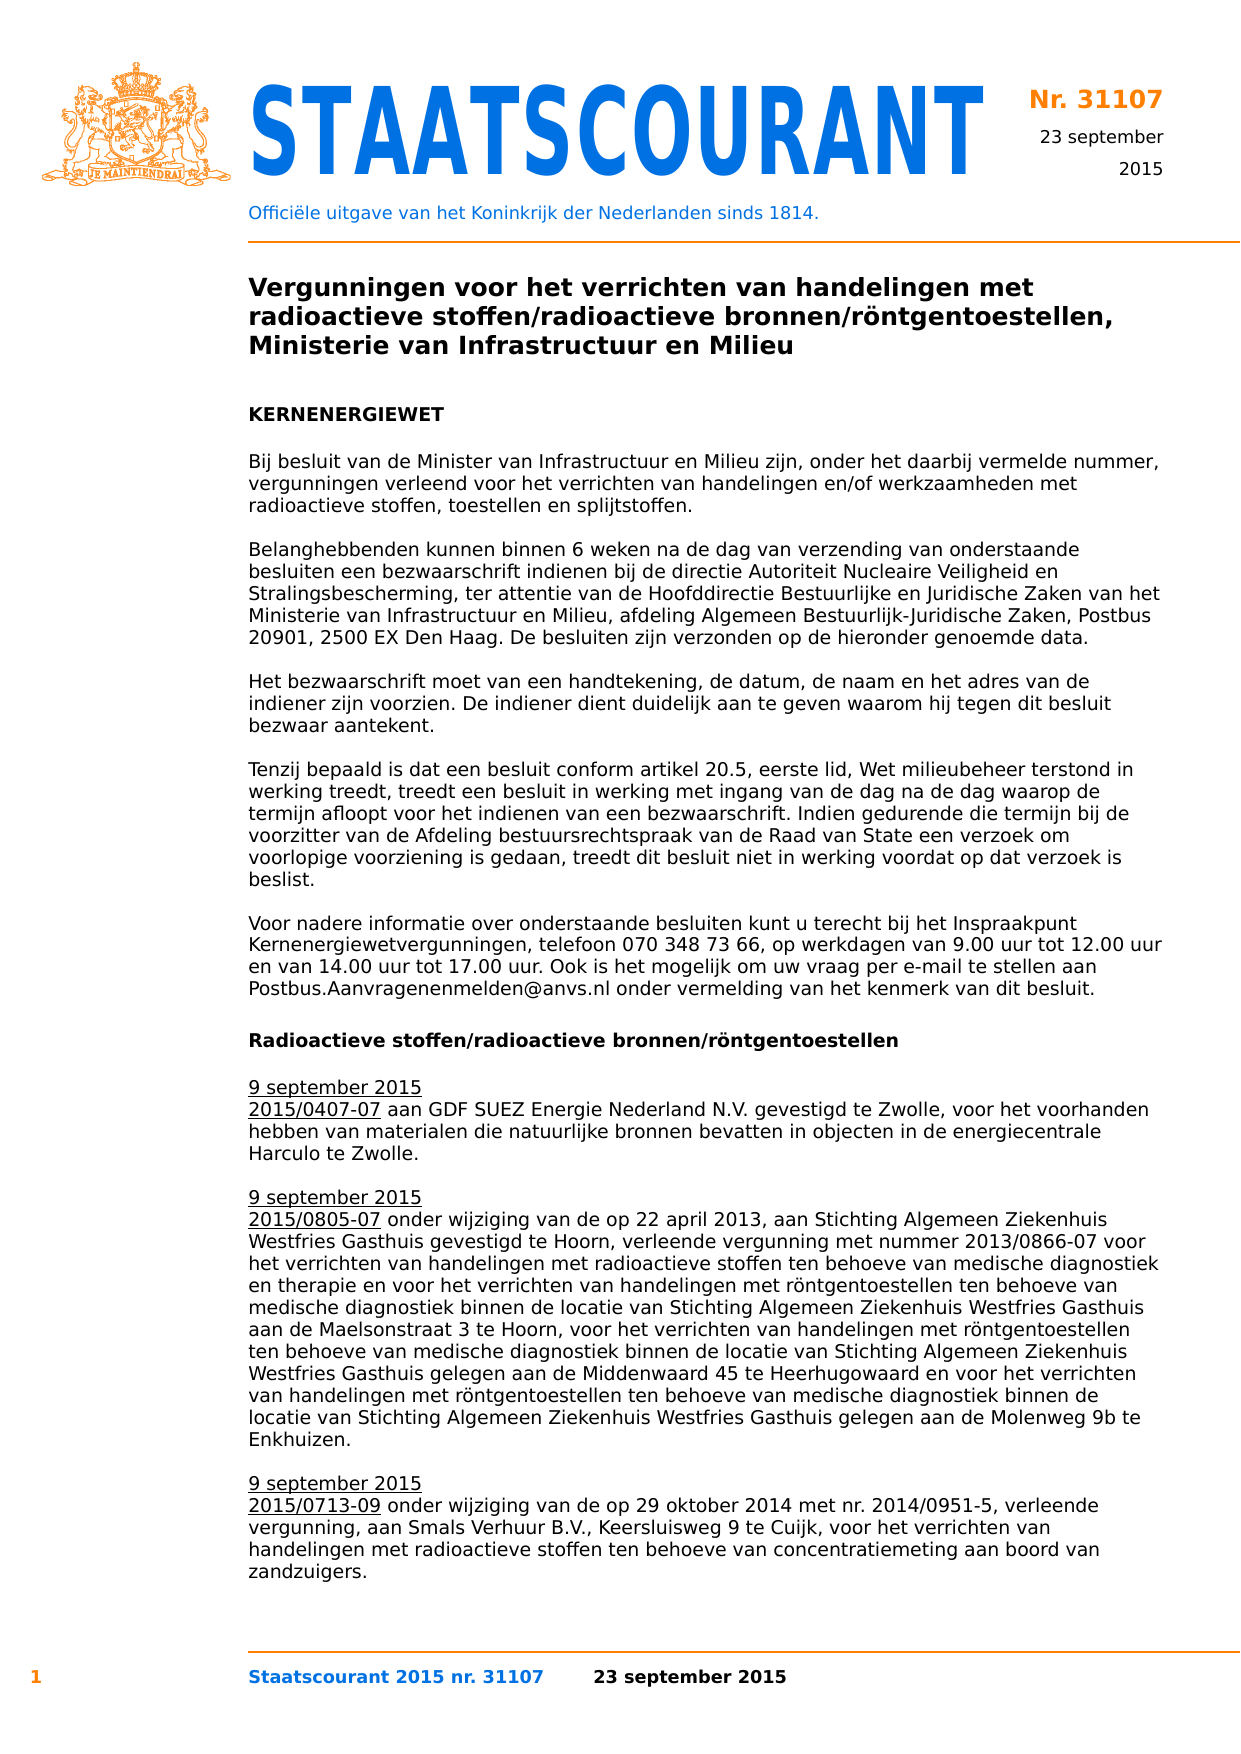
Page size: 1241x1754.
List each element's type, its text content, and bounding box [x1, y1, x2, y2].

text 2015/0407-07 aan GDF SUEZ Energie Nederland N.V. gevestigd te Zwolle, voor het voorhanden hebben van materialen die natuurlijke bronnen bevatten in objecten in de energiecentrale Harculo te Zwolle. [248, 1099, 1163, 1165]
text Het bezwaarschrift moet van een handtekening, de datum, de naam en het adres van de indiener zijn voorzien. De indiener dient duidelijk aan te geven waarom hij tegen dit besluit bezwaar aantekent. [248, 671, 1163, 737]
text 2015/0713-09 onder wijziging van de op 29 oktober 2014 met nr. 2014/0951-5, verleende vergunning, aan Smals Verhuur B.V., Keersluisweg 9 te Cuijk, voor het verrichten van handelingen met radioactieve stoffen ten behoeve van concentratiemeting aan boord van zandzuigers. [248, 1495, 1163, 1583]
table_cell 23 september [998, 121, 1240, 153]
text 9 september 2015 [248, 1473, 1163, 1495]
text Bij besluit van de Minister van Infrastructuur en Milieu zijn, onder het daarbij vermelde nummer, vergunningen verleend voor het verrichten van handelingen en/of werkzaamheden met radioactieve stoffen, toestellen en splijtstoffen. [248, 451, 1163, 517]
text Tenzij bepaald is dat een besluit conform artikel 20.5, eerste lid, Wet milieubeheer terstond in werking treedt, treedt een besluit in werking met ingang van de dag na de dag waarop de termijn afloopt voor het indienen van een bezwaarschrift. Indien gedurende die termijn bij de voorzitter van de Afdeling bestuursrechtspraak van de Raad van State een verzoek om voorlopige voorziening is gedaan, treedt dit besluit niet in werking voordat op dat verzoek is beslist. [248, 759, 1163, 891]
text 9 september 2015 [248, 1187, 1163, 1209]
text 2015/0805-07 onder wijziging van de op 22 april 2013, aan Stichting Algemeen Ziekenhuis Westfries Gasthuis gevestigd te Hoorn, verleende vergunning met nummer 2013/0866-07 voor het verrichten van handelingen met radioactieve stoffen ten behoeve van medische diagnostiek en therapie en voor het verrichten van handelingen met röntgentoestellen ten behoeve van medische diagnostiek binnen de locatie van Stichting Algemeen Ziekenhuis Westfries Gasthuis aan de Maelsonstraat 3 te Hoorn, voor het verrichten van handelingen met röntgentoestellen ten behoeve van medische diagnostiek binnen de locatie van Stichting Algemeen Ziekenhuis Westfries Gasthuis gelegen aan de Middenwaard 45 te Heerhugowaard en voor het verrichten van handelingen met röntgentoestellen ten behoeve van medische diagnostiek binnen de locatie van Stichting Algemeen Ziekenhuis Westfries Gasthuis gelegen aan de Molenweg 9b te Enkhuizen. [248, 1209, 1163, 1451]
table_header [25, 62, 248, 241]
subtitle KERNENERGIEWET [248, 404, 1163, 426]
table_cell Officiële uitgave van het Koninkrijk der Nederlanden sinds 1814. [248, 203, 1240, 241]
subtitle Vergunningen voor het verrichten van handelingen met radioactieve stoffen/radioactieve bronnen/röntgentoestellen, Ministerie van Infrastructuur en Milieu [248, 273, 1163, 361]
picture [41, 62, 231, 186]
text 9 september 2015 [248, 1077, 1163, 1099]
table_cell 2015 [998, 153, 1240, 203]
subtitle Radioactieve stoffen/radioactieve bronnen/röntgentoestellen [248, 1030, 1163, 1052]
text Voor nadere informatie over onderstaande besluiten kunt u terecht bij het Inspraakpunt Kernenergiewetvergunningen, telefoon 070 348 73 66, op werkdagen van 9.00 uur tot 12.00 uur en van 14.00 uur tot 17.00 uur. Ook is het mogelijk om uw vraag per e-mail te stellen aan Postbus.Aanvragenenmelden@anvs.nl onder vermelding van het kenmerk van dit besluit. [248, 912, 1163, 1000]
table_header Nr. 31107 [998, 62, 1240, 121]
table_header STAATSCOURANT [248, 62, 998, 203]
text Belanghebbenden kunnen binnen 6 weken na de dag van verzending van onderstaande besluiten een bezwaarschrift indienen bij de directie Autoriteit Nucleaire Veiligheid en Stralingsbescherming, ter attentie van de Hoofddirectie Bestuurlijke en Juridische Zaken van het Ministerie van Infrastructuur en Milieu, afdeling Algemeen Bestuurlijk-Juridische Zaken, Postbus 20901, 2500 EX Den Haag. De besluiten zijn verzonden op de hieronder genoemde data. [248, 539, 1163, 649]
